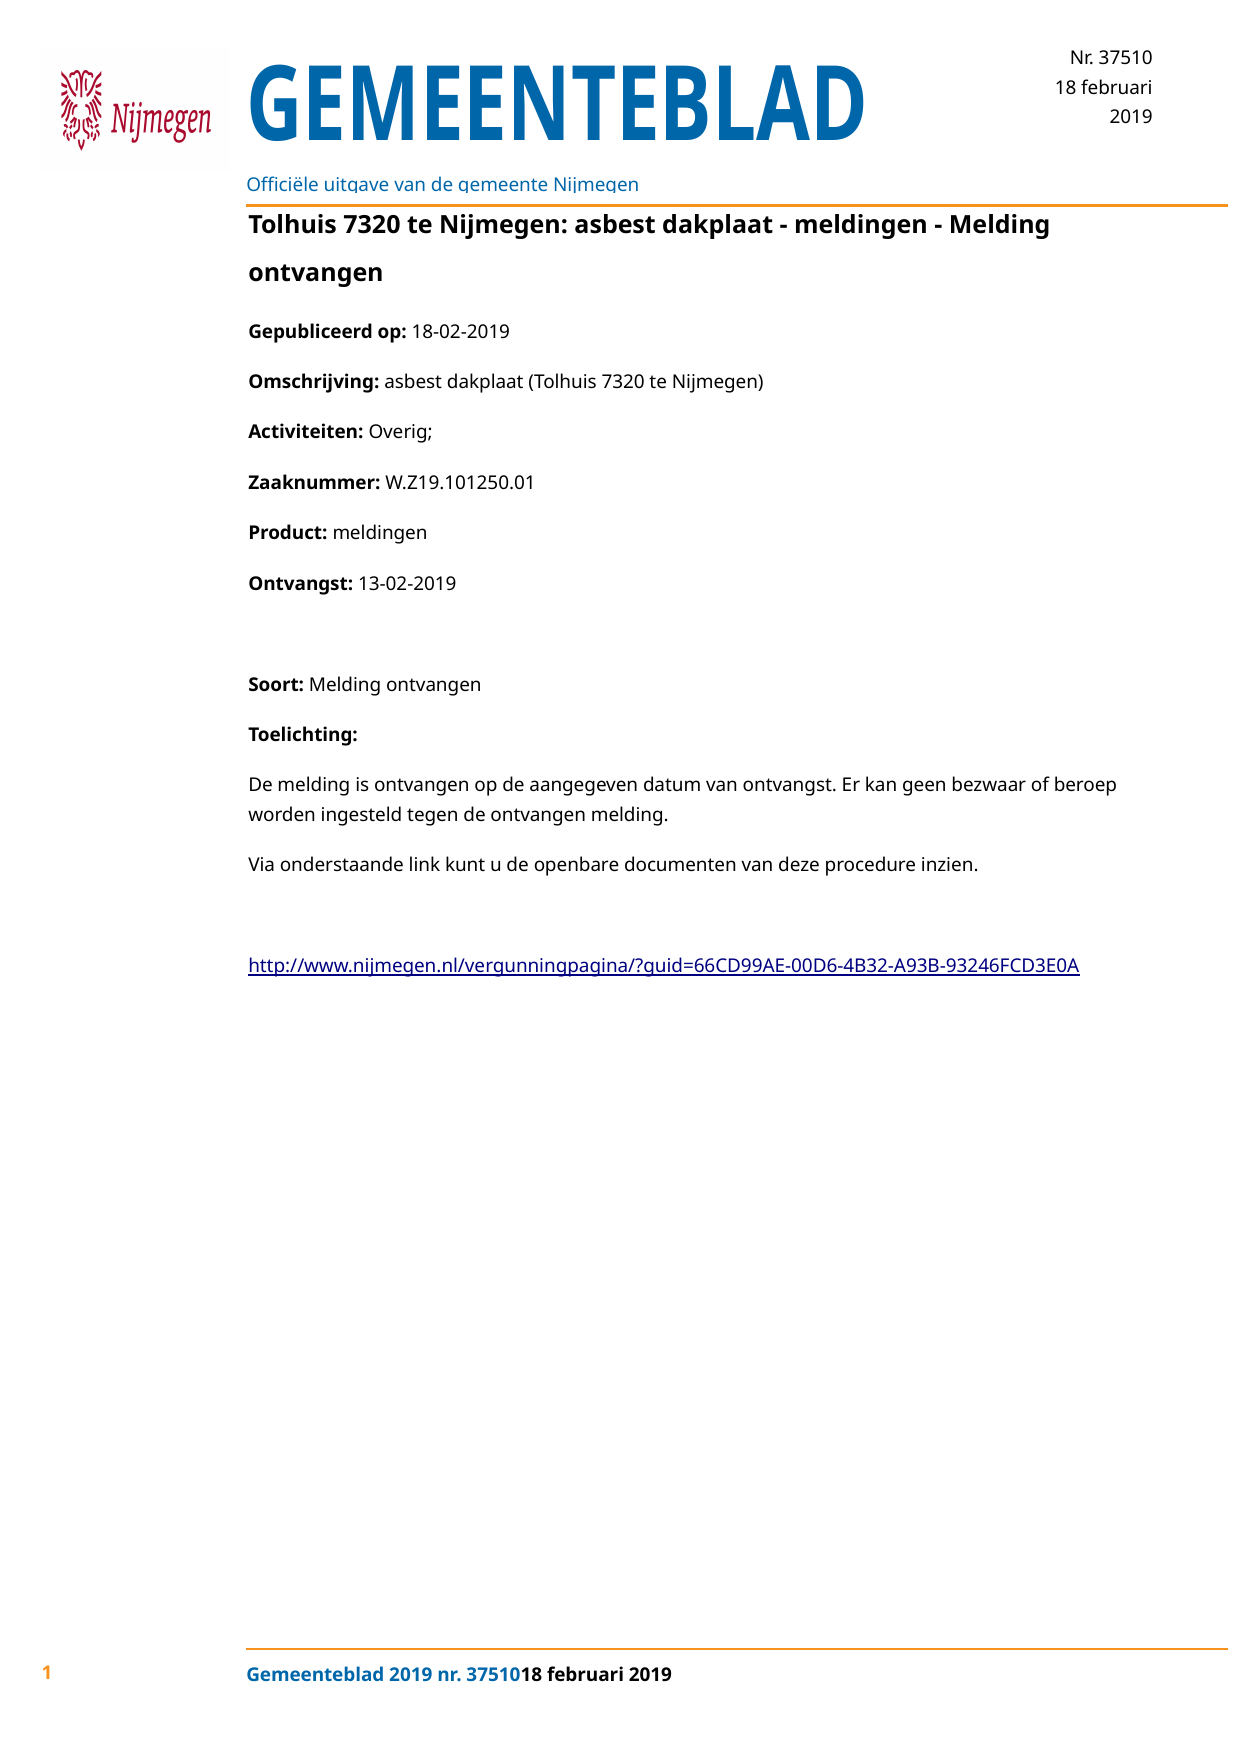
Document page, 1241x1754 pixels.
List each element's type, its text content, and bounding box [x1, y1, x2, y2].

text Tolhuis 7320 te Nijmegen: asbest dakplaat - meldingen - Melding ontvangen [248, 207, 1152, 288]
text Zaaknummer: W.Z19.101250.01 [248, 469, 1152, 495]
text De melding is ontvangen op de aangegeven datum van ontvangst. Er kan geen bezwaar of beroep worden ingesteld tegen de ontvangen melding. [248, 772, 1152, 827]
text Gepubliceerd op: 18-02-2019 [248, 318, 1152, 344]
text Activiteiten: Overig; [248, 419, 1152, 444]
text Product: meldingen [248, 519, 1152, 545]
text Via onderstaande link kunt u de openbare documenten van deze procedure inzien. [248, 852, 1152, 877]
text http://www.nijmegen.nl/vergunningpagina/?guid=66CD99AE-00D6-4B32-A93B-93246FCD3E0A [248, 952, 1152, 978]
picture [41, 47, 231, 172]
text Soort: Melding ontvangen [248, 671, 1152, 697]
text Toelichting: [248, 721, 1152, 747]
text Omschrijving: asbest dakplaat (Tolhuis 7320 te Nijmegen) [248, 368, 1152, 394]
text Ontvangst: 13-02-2019 [248, 570, 1152, 596]
